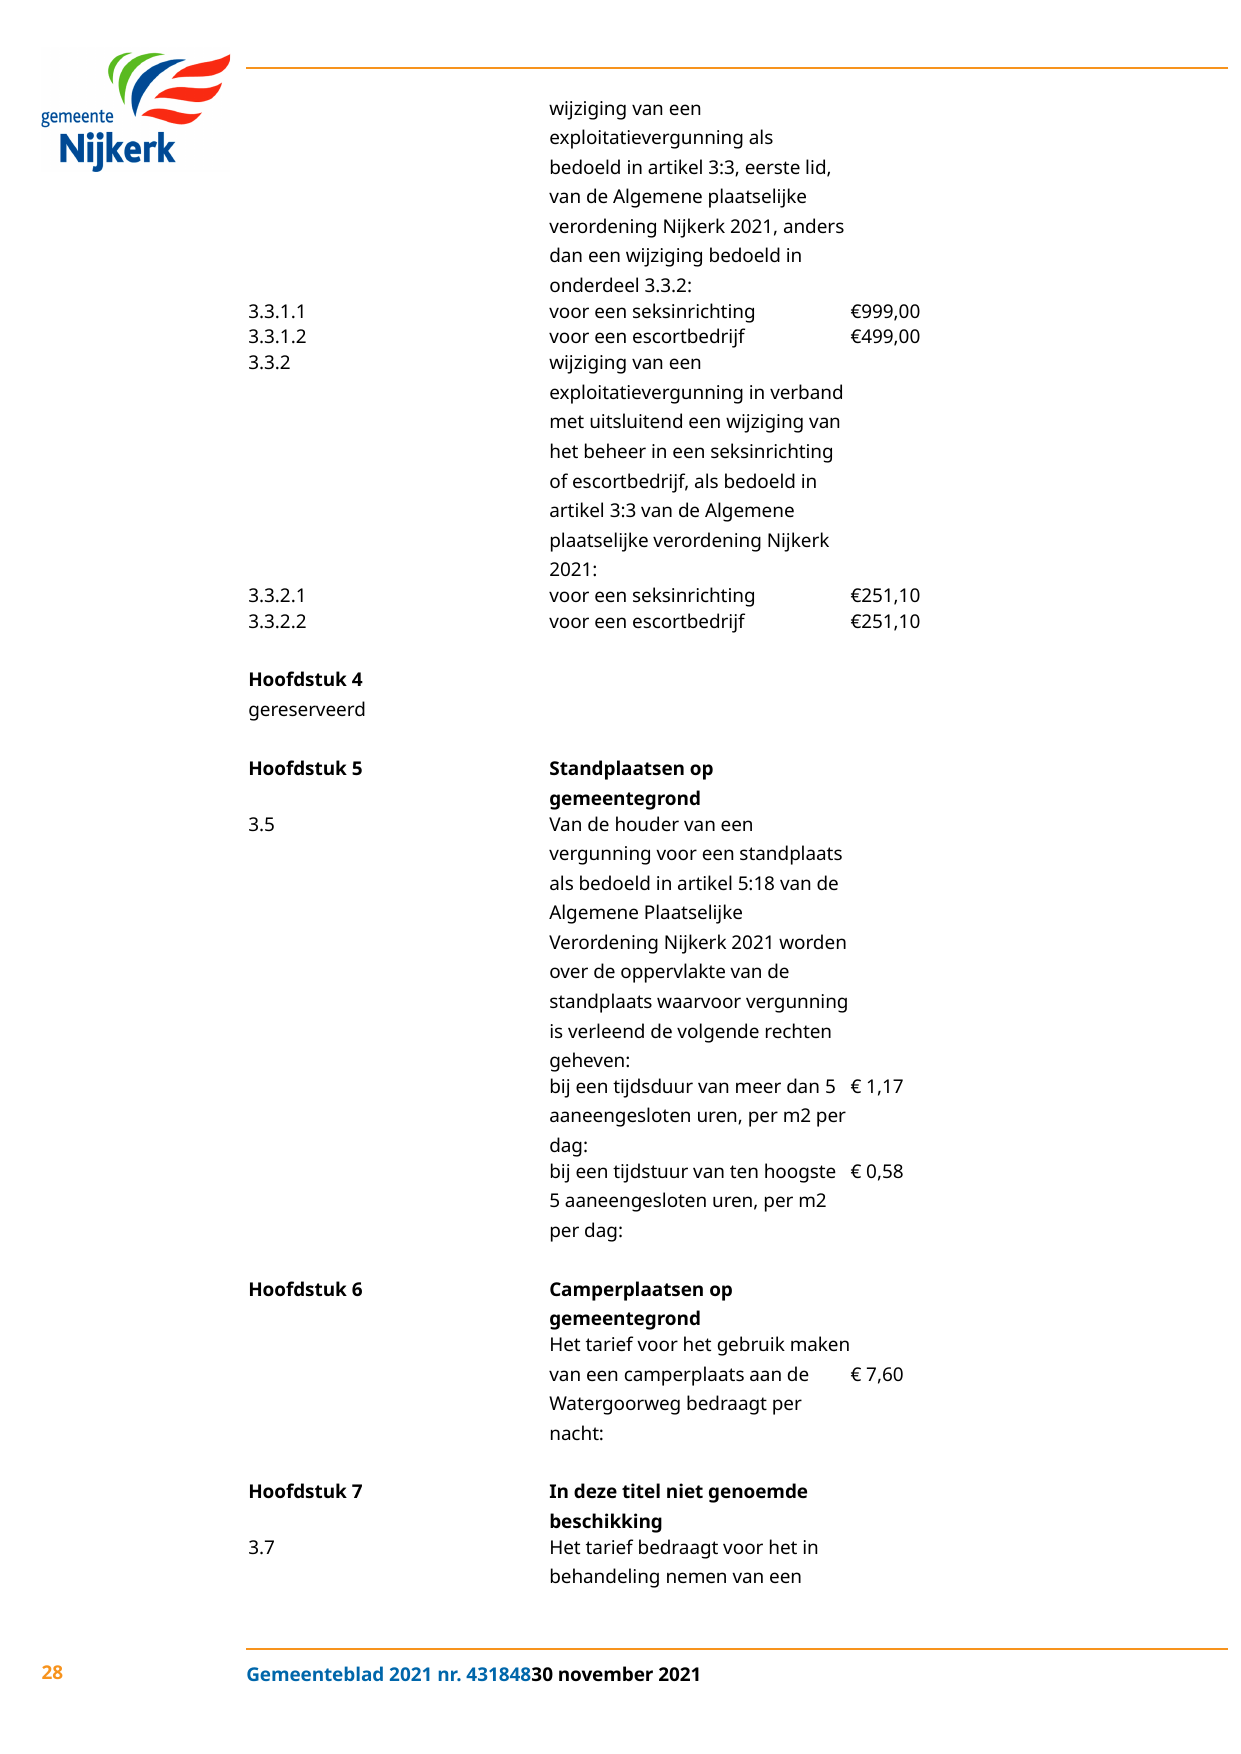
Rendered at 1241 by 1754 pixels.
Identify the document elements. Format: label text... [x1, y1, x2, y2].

picture [41, 47, 231, 172]
table_cell [248, 95, 549, 298]
table_cell [248, 1158, 549, 1243]
table_header Hoofdstuk 5 [248, 755, 549, 811]
table_cell 3.3.2.2 [248, 608, 549, 634]
table_header [850, 755, 1152, 811]
table_cell voor een escortbedrijf [549, 608, 850, 634]
table_cell [850, 811, 1152, 1073]
table_cell voor een seksinrichting [549, 582, 850, 608]
table_cell 3.5 [248, 811, 549, 1073]
table_cell bij een tijdsduur van meer dan 5 aaneengesloten uren, per m2 per dag: [549, 1073, 850, 1158]
text gereserveerd [248, 696, 1152, 722]
table_cell [248, 1073, 549, 1158]
table_cell 3.3.1.1 [248, 298, 549, 324]
table_cell 3.7 [248, 1534, 549, 1589]
table_header In deze titel niet genoemde beschikking [549, 1479, 850, 1534]
table_cell € 1,17 [850, 1073, 1152, 1158]
table_cell [850, 1534, 1152, 1589]
table_cell [248, 1331, 549, 1446]
table_cell [850, 350, 1152, 582]
table_cell Het tarief voor het gebruik maken van een camperplaats aan de Watergoorweg bedraagt per nacht: [549, 1331, 850, 1446]
table_cell bij een tijdstuur van ten hoogste 5 aaneengesloten uren, per m2 per dag: [549, 1158, 850, 1243]
table_cell voor een seksinrichting [549, 298, 850, 324]
table_cell wijziging van een exploitatievergunning in verband met uitsluitend een wijziging van het beheer in een seksinrichting of escortbedrijf, als bedoeld in artikel 3:3 van de Algemene plaatselijke verordening Nijkerk 2021: [549, 350, 850, 582]
table_header Camperplaatsen op gemeentegrond [549, 1276, 850, 1331]
table_cell €999,00 [850, 298, 1152, 324]
table_cell 3.3.2 [248, 350, 549, 582]
table_cell Het tarief bedraagt voor het in behandeling nemen van een [549, 1534, 850, 1589]
table_cell €251,10 [850, 582, 1152, 608]
table_header [850, 1276, 1152, 1331]
table_cell voor een escortbedrijf [549, 324, 850, 349]
table_cell €499,00 [850, 324, 1152, 349]
table_header Standplaatsen op gemeentegrond [549, 755, 850, 811]
table_cell 3.3.2.1 [248, 582, 549, 608]
table_cell Van de houder van een vergunning voor een standplaats als bedoeld in artikel 5:18 van de Algemene Plaatselijke Verordening Nijkerk 2021 worden over de oppervlakte van de standplaats waarvoor vergunning is verleend de volgende rechten geheven: [549, 811, 850, 1073]
table_header Hoofdstuk 6 [248, 1276, 549, 1331]
table_cell 3.3.1.2 [248, 324, 549, 349]
table_cell wijziging van een exploitatievergunning als bedoeld in artikel 3:3, eerste lid, van de Algemene plaatselijke verordening Nijkerk 2021, anders dan een wijziging bedoeld in onderdeel 3.3.2: [549, 95, 850, 298]
table_cell € 0,58 [850, 1158, 1152, 1243]
table_header [850, 1479, 1152, 1534]
table_cell [850, 95, 1152, 298]
table_cell € 7,60 [850, 1331, 1152, 1446]
table_header Hoofdstuk 7 [248, 1479, 549, 1534]
table_cell €251,10 [850, 608, 1152, 634]
text Hoofdstuk 4 [248, 667, 1152, 692]
